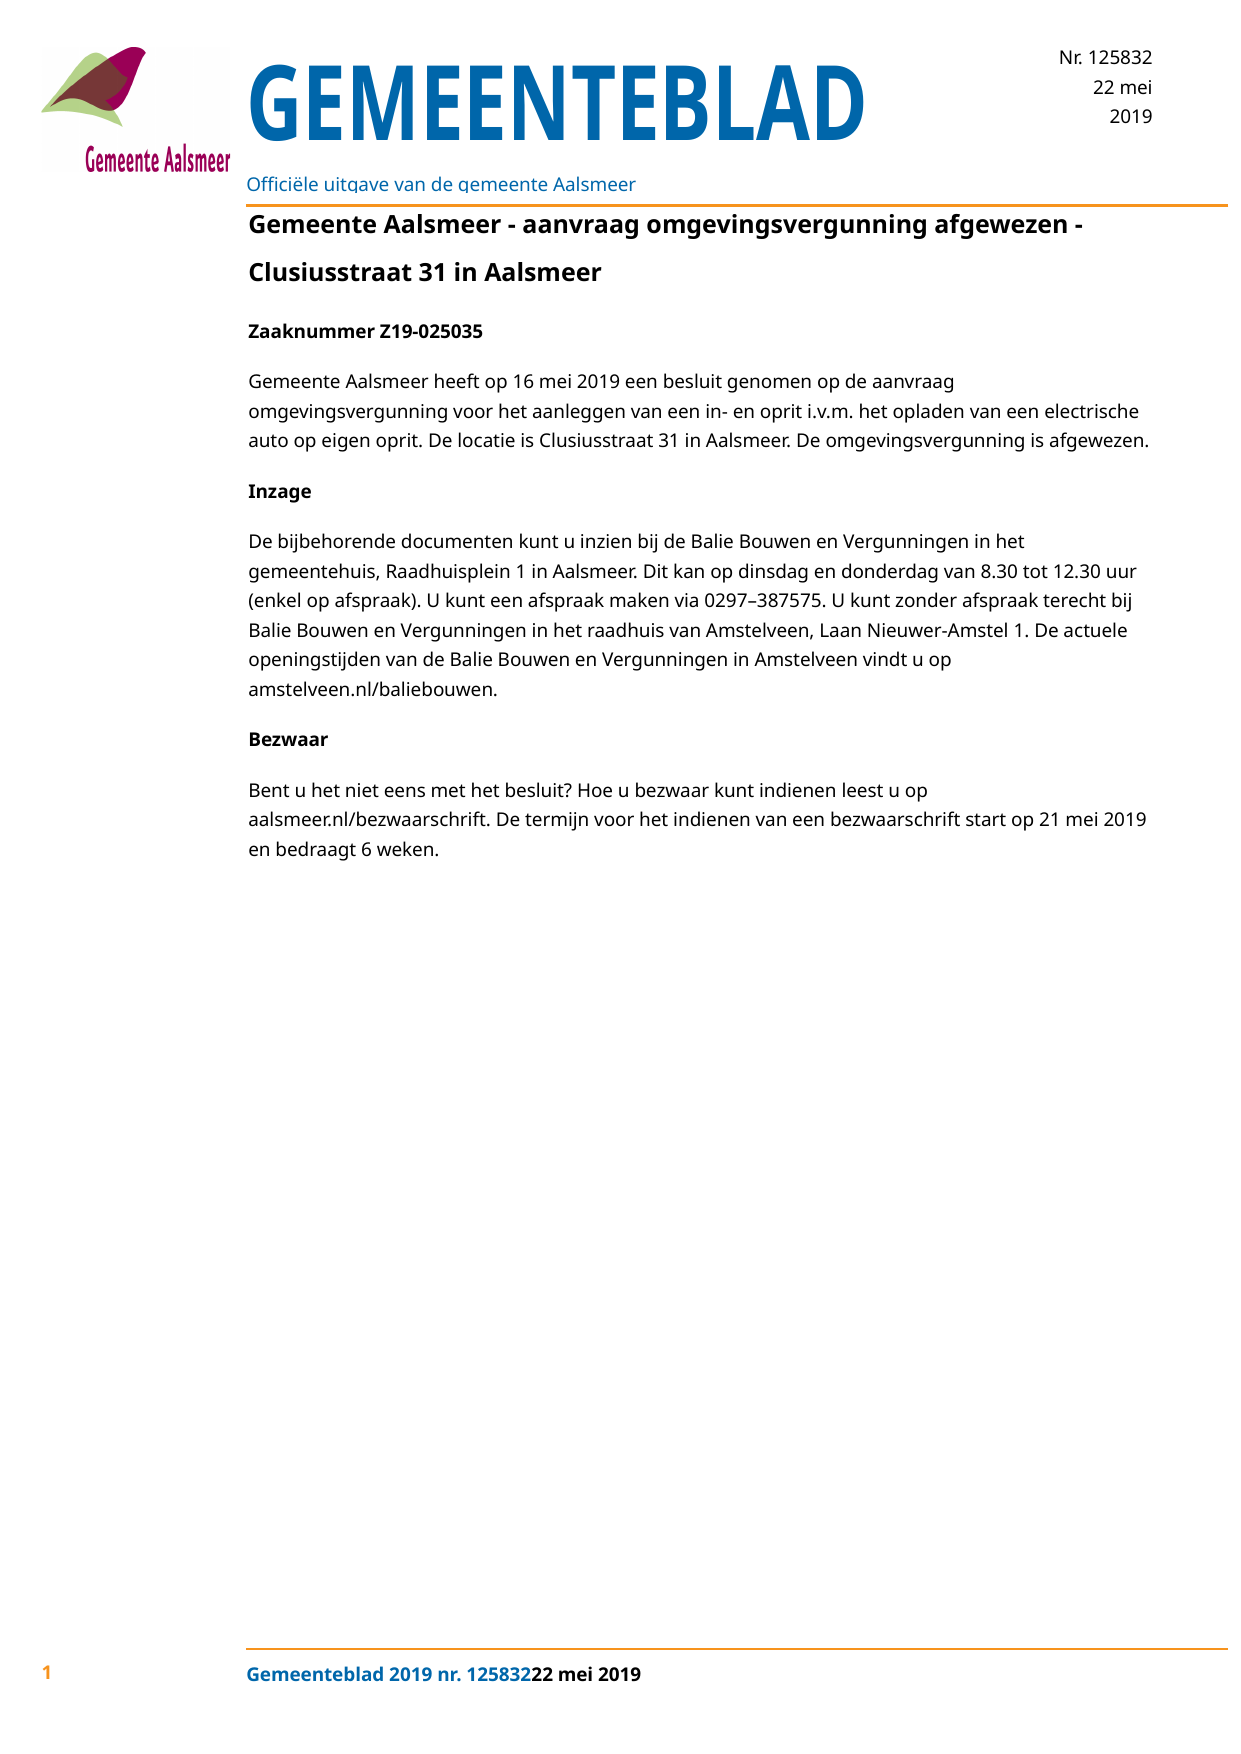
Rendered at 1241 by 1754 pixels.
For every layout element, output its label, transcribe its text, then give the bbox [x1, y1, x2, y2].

text Gemeente Aalsmeer - aanvraag omgevingsvergunning afgewezen - Clusiusstraat 31 in Aalsmeer [248, 207, 1152, 288]
text Bent u het niet eens met het besluit? Hoe u bezwaar kunt indienen leest u op aalsmeer.nl/bezwaarschrift. De termijn voor het indienen van een bezwaarschrift start op 21 mei 2019 en bedraagt 6 weken. [248, 777, 1152, 862]
text Zaaknummer Z19-025035 [248, 318, 1152, 344]
text De bijbehorende documenten kunt u inzien bij de Balie Bouwen en Vergunningen in het gemeentehuis, Raadhuisplein 1 in Aalsmeer. Dit kan op dinsdag en donderdag van 8.30 tot 12.30 uur (enkel op afspraak). U kunt een afspraak maken via 0297–387575. U kunt zonder afspraak terecht bij Balie Bouwen en Vergunningen in het raadhuis van Amstelveen, Laan Nieuwer-Amstel 1. De actuele openingstijden van de Balie Bouwen en Vergunningen in Amstelveen vindt u op amstelveen.nl/baliebouwen. [248, 528, 1152, 702]
text Gemeente Aalsmeer heeft op 16 mei 2019 een besluit genomen op de aanvraag omgevingsvergunning voor het aanleggen van een in- en oprit i.v.m. het opladen van een electrische auto op eigen oprit. De locatie is Clusiusstraat 31 in Aalsmeer. De omgevingsvergunning is afgewezen. [248, 368, 1152, 453]
text Bezwaar [248, 727, 1152, 752]
picture [41, 47, 231, 172]
text Inzage [248, 478, 1152, 504]
